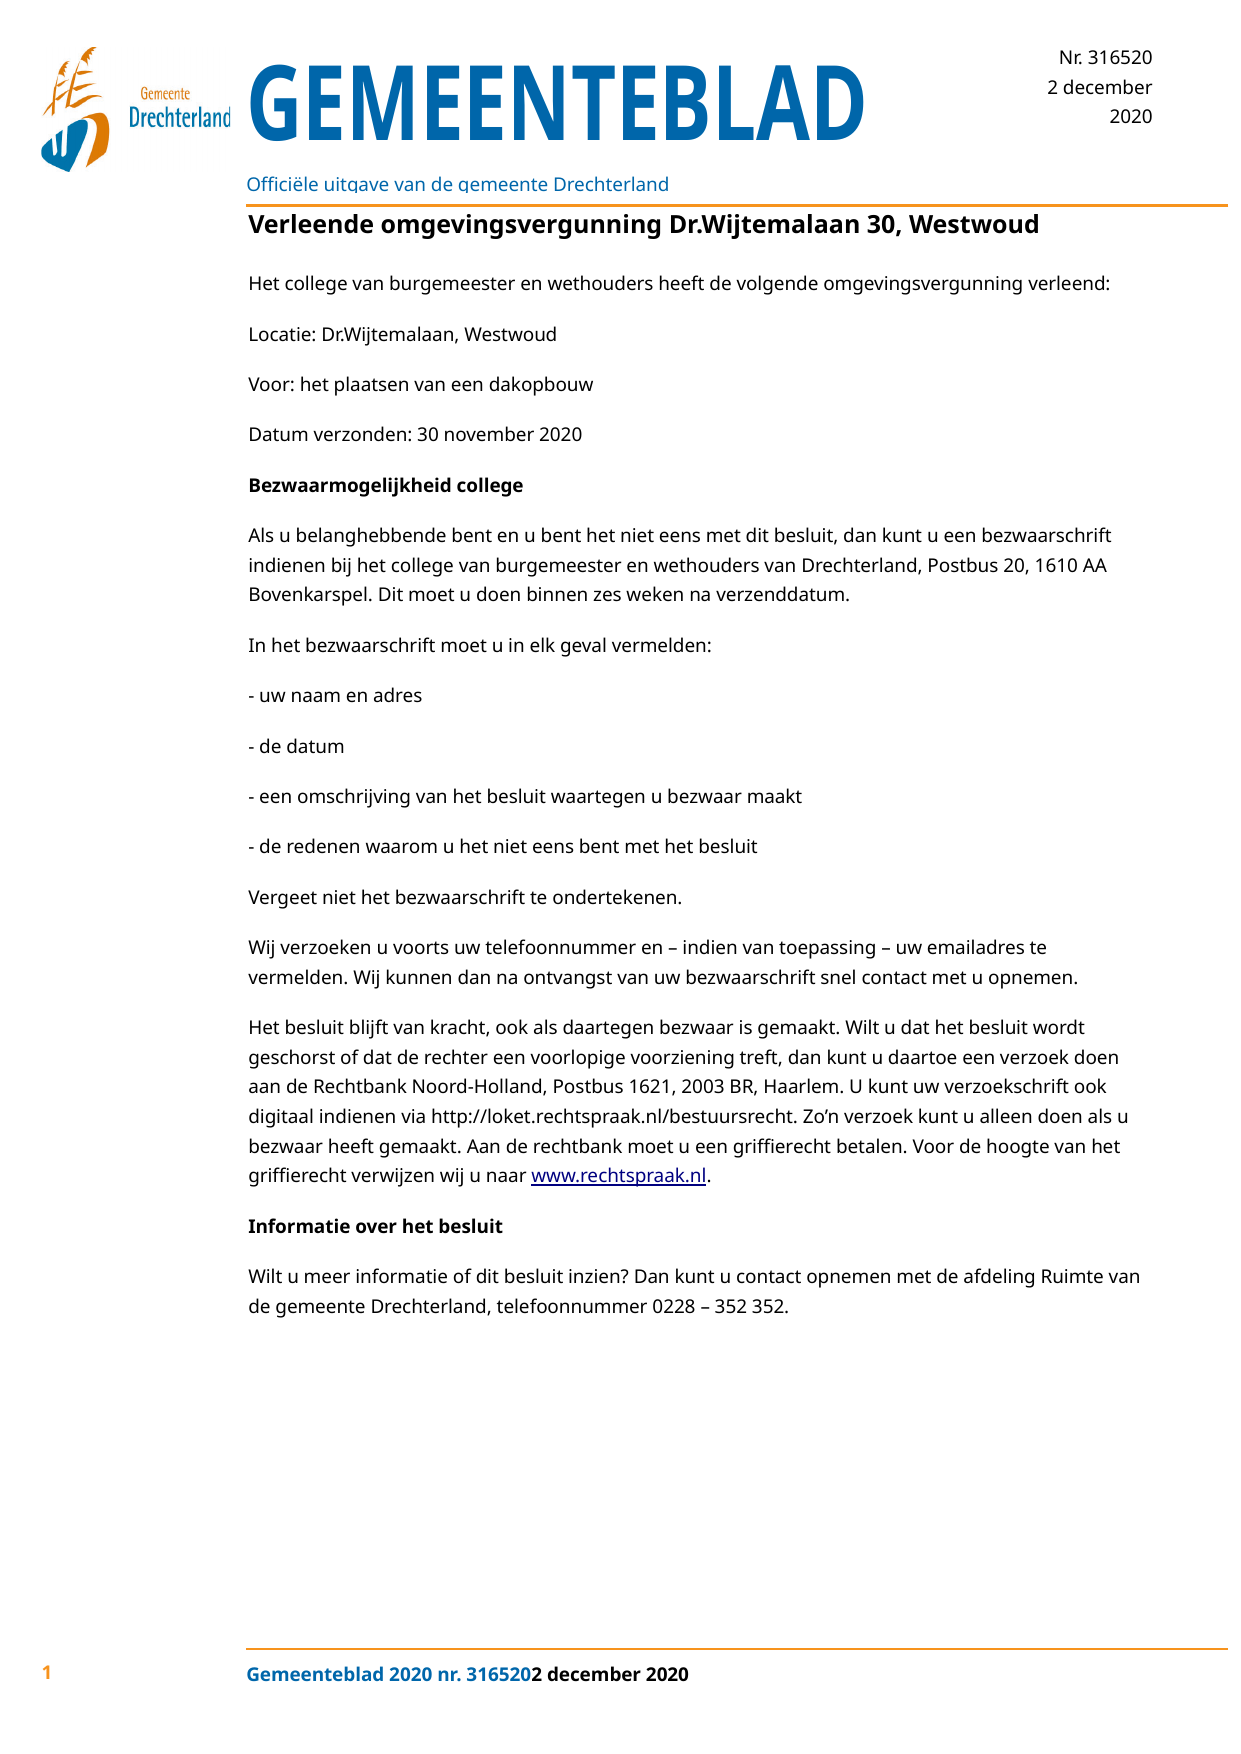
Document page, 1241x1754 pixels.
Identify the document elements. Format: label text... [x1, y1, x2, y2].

picture [41, 158, 64, 172]
text Verleende omgevingsvergunning Dr.Wijtemalaan 30, Westwoud [248, 207, 1152, 241]
text Informatie over het besluit [248, 1213, 1152, 1238]
text Locatie: Dr.Wijtemalaan, Westwoud [248, 321, 1152, 346]
picture [226, 115, 231, 124]
text - een omschrijving van het besluit waartegen u bezwaar maakt [248, 783, 1152, 809]
text Wij verzoeken u voorts uw telefoonnummer en – indien van toepassing – uw emailadres te vermelden. Wij kunnen dan na ontvangst van uw bezwaarschrift snel contact met u opnemen. [248, 934, 1152, 990]
text Datum verzonden: 30 november 2020 [248, 422, 1152, 447]
text - de datum [248, 733, 1152, 758]
text - de redenen waarom u het niet eens bent met het besluit [248, 834, 1152, 859]
text Het besluit blijft van kracht, ook als daartegen bezwaar is gemaakt. Wilt u dat het besluit wordt geschorst of dat de rechter een voorlopige voorziening treft, dan kunt u daartoe een verzoek doen aan de Rechtbank Noord-Holland, Postbus 1621, 2003 BR, Haarlem. U kunt uw verzoekschrift ook digitaal indienen via http://loket.rechtspraak.nl/bestuursrecht. Zo’n verzoek kunt u alleen doen als u bezwaar heeft gemaakt. Aan de rechtbank moet u een griffierecht betalen. Voor de hoogte van het griffierecht verwijzen wij u naar www.rechtspraak.nl. [248, 1014, 1152, 1188]
text - uw naam en adres [248, 682, 1152, 708]
text Wilt u meer informatie of dit besluit inzien? Dan kunt u contact opnemen met de afdeling Ruimte van de gemeente Drechterland, telefoonnummer 0228 – 352 352. [248, 1263, 1152, 1318]
text Het college van burgemeester en wethouders heeft de volgende omgevingsvergunning verleend: [248, 270, 1152, 296]
text In het bezwaarschrift moet u in elk geval vermelden: [248, 632, 1152, 658]
text Als u belanghebbende bent en u bent het niet eens met dit besluit, dan kunt u een bezwaarschrift indienen bij het college van burgemeester en wethouders van Drechterland, Postbus 20, 1610 AA Bovenkarspel. Dit moet u doen binnen zes weken na verzenddatum. [248, 522, 1152, 607]
text Voor: het plaatsen van een dakopbouw [248, 371, 1152, 397]
text Bezwaarmogelijkheid college [248, 472, 1152, 498]
picture [41, 47, 231, 172]
text Vergeet niet het bezwaarschrift te ondertekenen. [248, 884, 1152, 910]
